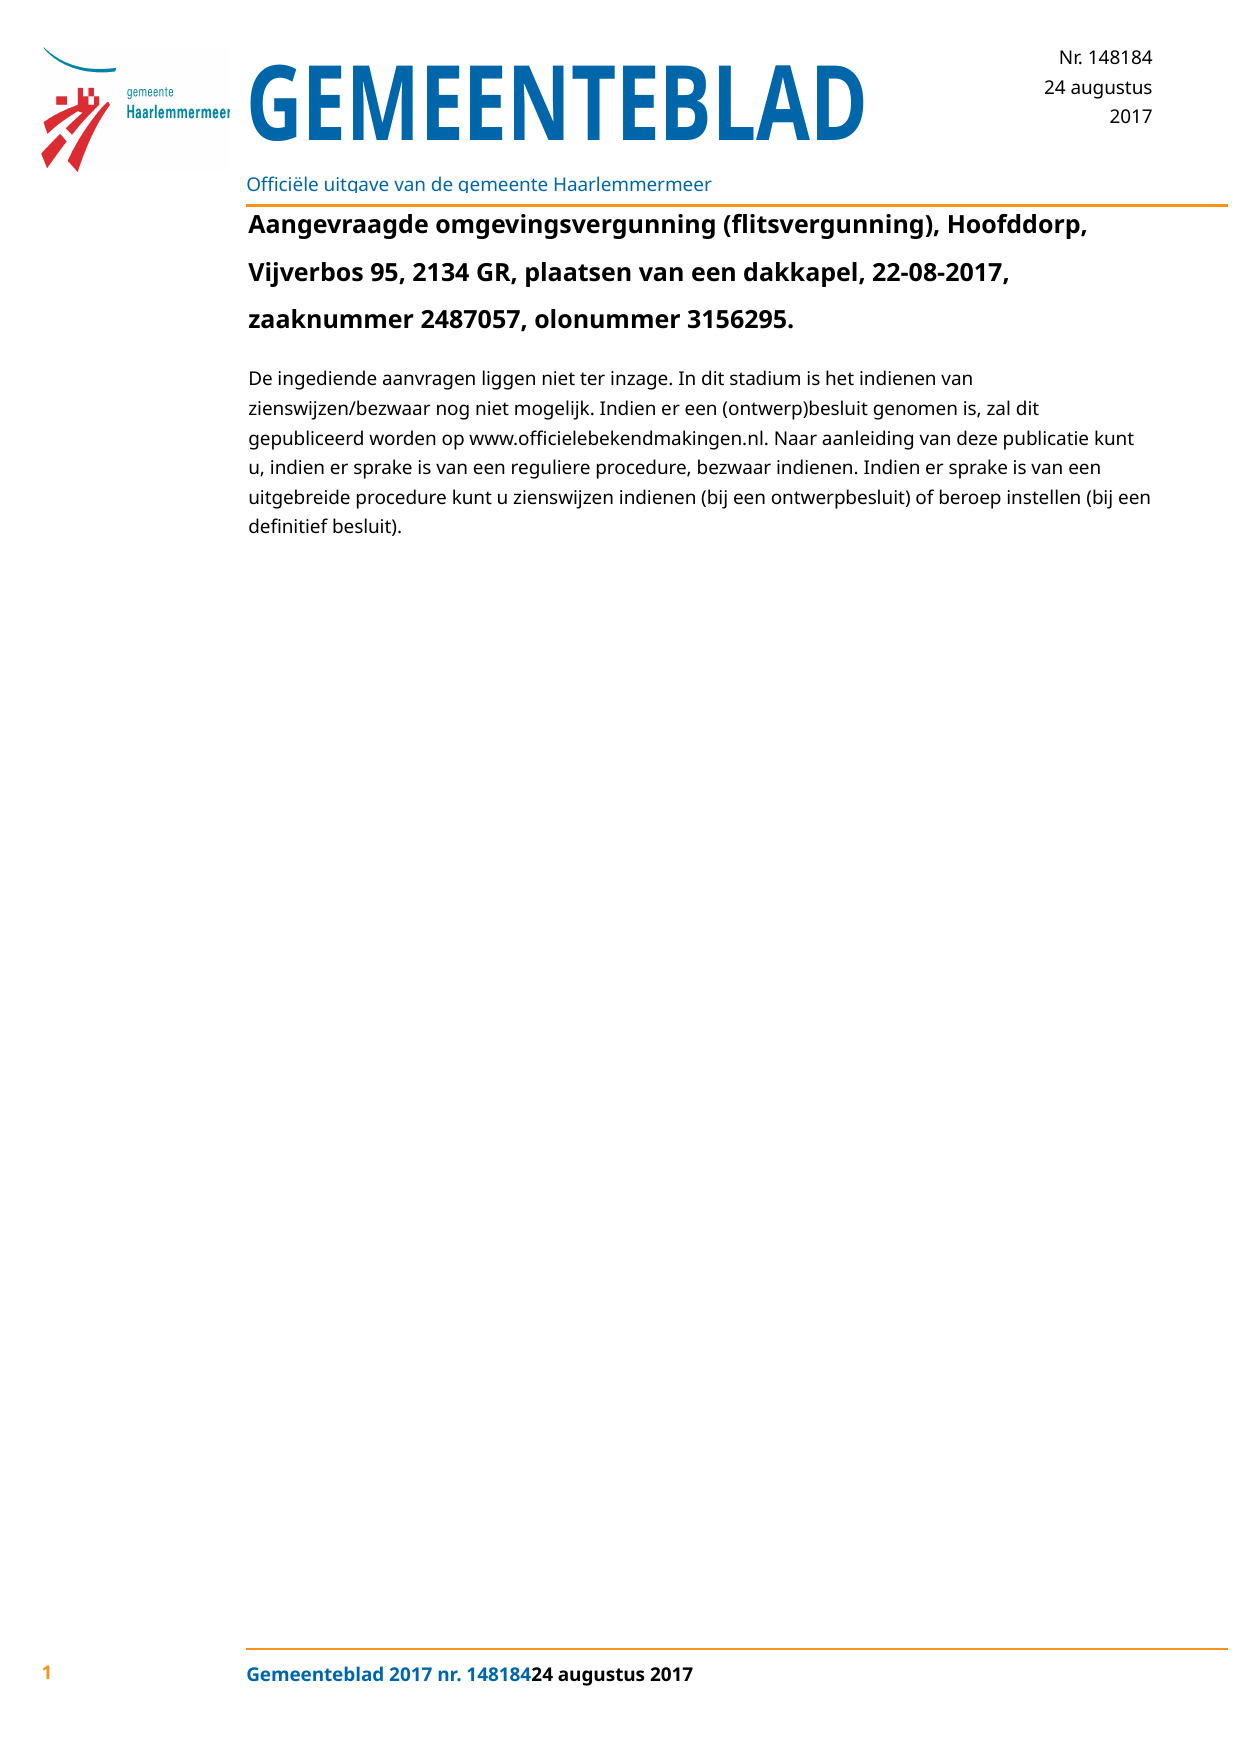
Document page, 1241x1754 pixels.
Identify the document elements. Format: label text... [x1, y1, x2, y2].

text De ingediende aanvragen liggen niet ter inzage. In dit stadium is het indienen van zienswijzen/bezwaar nog niet mogelijk. Indien er een (ontwerp)besluit genomen is, zal dit gepubliceerd worden op www.officielebekendmakingen.nl. Naar aanleiding van deze publicatie kunt u, indien er sprake is van een reguliere procedure, bezwaar indienen. Indien er sprake is van een uitgebreide procedure kunt u zienswijzen indienen (bij een ontwerpbesluit) of beroep instellen (bij een definitief besluit). [248, 366, 1152, 539]
picture [41, 47, 231, 172]
text Aangevraagde omgevingsvergunning (flitsvergunning), Hoofddorp, Vijverbos 95, 2134 GR, plaatsen van een dakkapel, 22-08-2017, zaaknummer 2487057, olonummer 3156295. [248, 207, 1152, 336]
